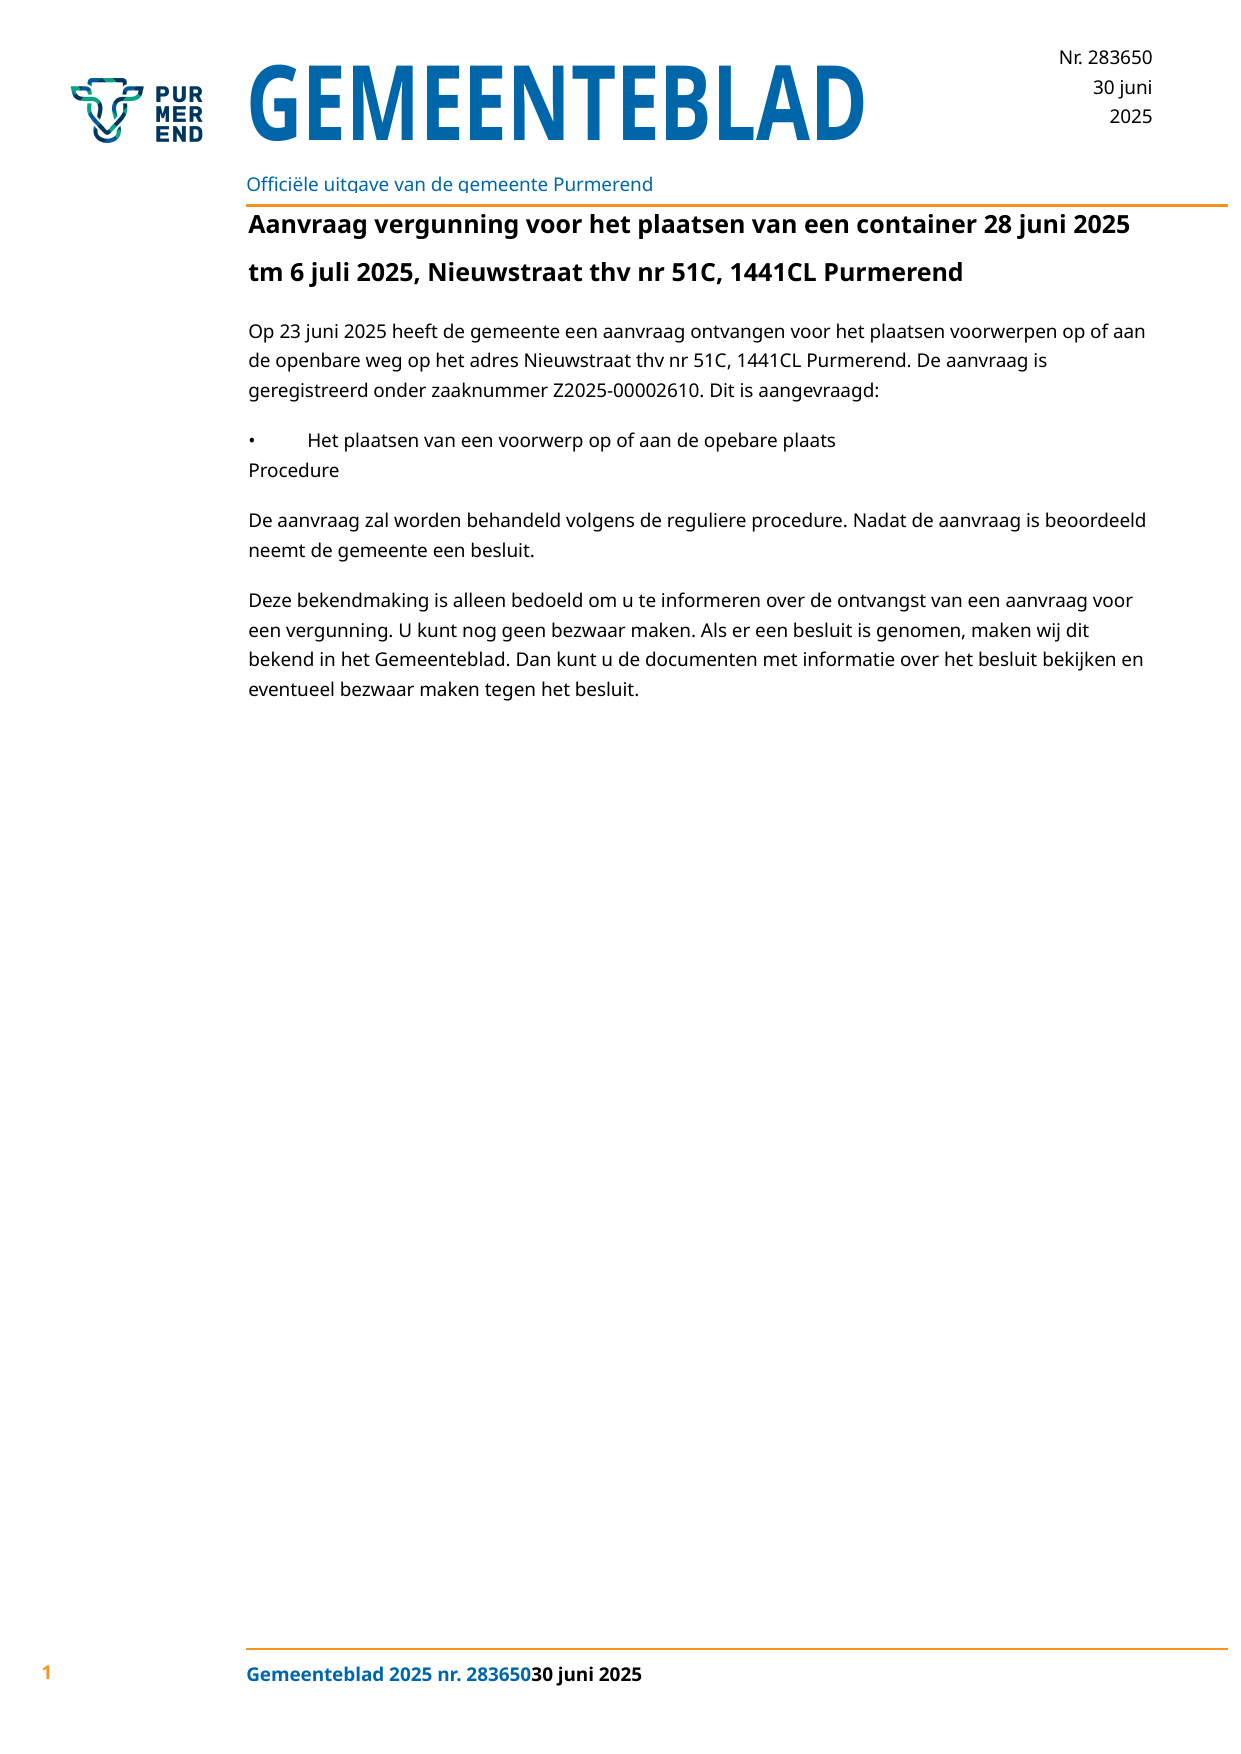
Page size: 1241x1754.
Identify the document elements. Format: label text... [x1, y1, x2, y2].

picture [41, 47, 231, 172]
text Aanvraag vergunning voor het plaatsen van een container 28 juni 2025 tm 6 juli 2025, Nieuwstraat thv nr 51C, 1441CL Purmerend [248, 207, 1152, 288]
list Het plaatsen van een voorwerp op of aan de opebare plaats [248, 427, 1152, 453]
text Op 23 juni 2025 heeft de gemeente een aanvraag ontvangen voor het plaatsen voorwerpen op of aan de openbare weg op het adres Nieuwstraat thv nr 51C, 1441CL Purmerend. De aanvraag is geregistreerd onder zaaknummer Z2025-00002610. Dit is aangevraagd: [248, 318, 1152, 403]
text De aanvraag zal worden behandeld volgens de reguliere procedure. Nadat de aanvraag is beoordeeld neemt de gemeente een besluit. [248, 507, 1152, 563]
text Procedure [248, 457, 1152, 483]
text Deze bekendmaking is alleen bedoeld om u te informeren over de ontvangst van een aanvraag voor een vergunning. U kunt nog geen bezwaar maken. Als er een besluit is genomen, maken wij dit bekend in het Gemeenteblad. Dan kunt u de documenten met informatie over het besluit bekijken en eventueel bezwaar maken tegen het besluit. [248, 587, 1152, 702]
